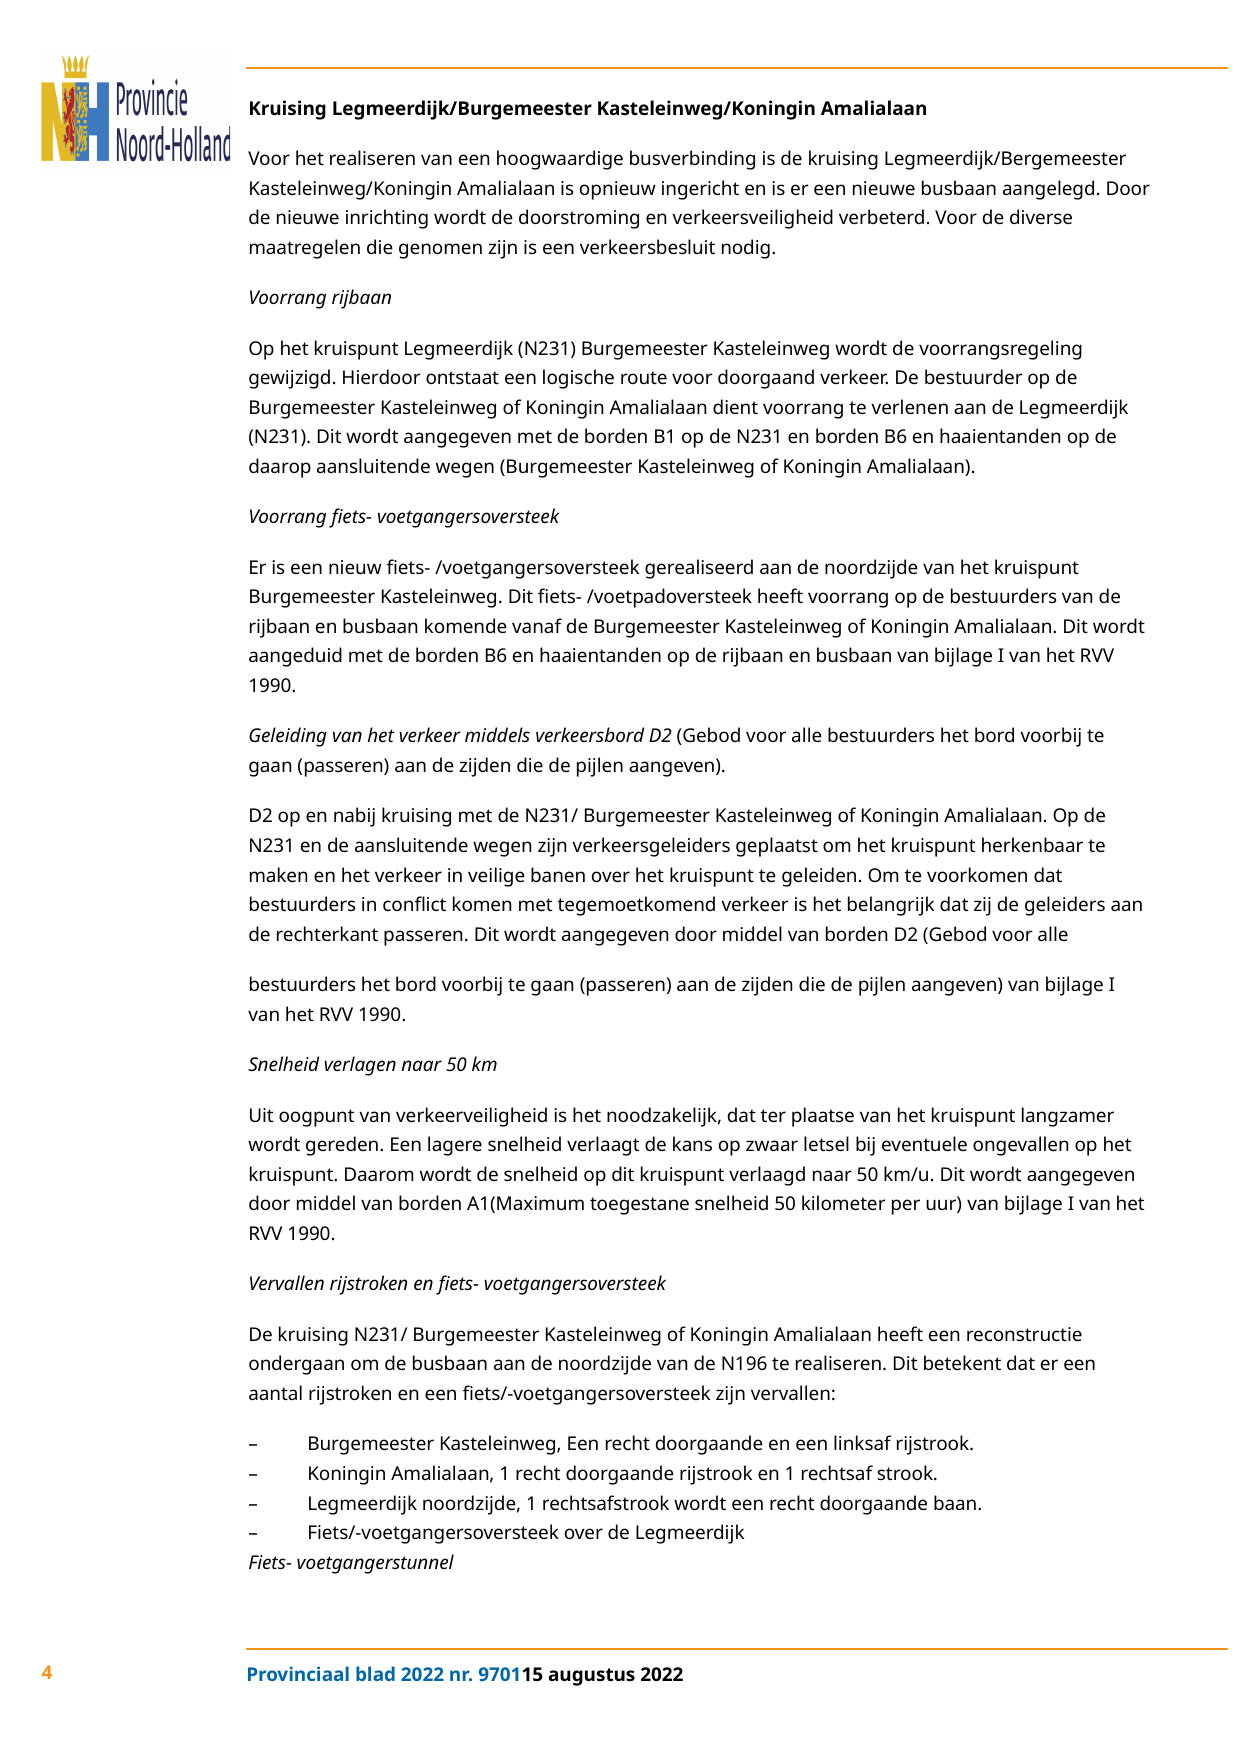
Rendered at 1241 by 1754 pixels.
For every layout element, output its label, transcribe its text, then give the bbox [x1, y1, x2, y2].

text Uit oogpunt van verkeerveiligheid is het noodzakelijk, dat ter plaatse van het kruispunt langzamer wordt gereden. Een lagere snelheid verlaagt de kans op zwaar letsel bij eventuele ongevallen op het kruispunt. Daarom wordt de snelheid op dit kruispunt verlaagd naar 50 km/u. Dit wordt aangegeven door middel van borden A1(Maximum toegestane snelheid 50 kilometer per uur) van bijlage I van het RVV 1990. [248, 1102, 1152, 1246]
text Op het kruispunt Legmeerdijk (N231) Burgemeester Kasteleinweg wordt de voorrangsregeling gewijzigd. Hierdoor ontstaat een logische route voor doorgaand verkeer. De bestuurder op de Burgemeester Kasteleinweg of Koningin Amalialaan dient voorrang te verlenen aan de Legmeerdijk (N231). Dit wordt aangegeven met de borden B1 op de N231 en borden B6 en haaientanden op de daarop aansluitende wegen (Burgemeester Kasteleinweg of Koningin Amalialaan). [248, 335, 1152, 479]
text D2 op en nabij kruising met de N231/ Burgemeester Kasteleinweg of Koningin Amalialaan. Op de N231 en de aansluitende wegen zijn verkeersgeleiders geplaatst om het kruispunt herkenbaar te maken en het verkeer in veilige banen over het kruispunt te geleiden. Om te voorkomen dat bestuurders in conflict komen met tegemoetkomend verkeer is het belangrijk dat zij de geleiders aan de rechterkant passeren. Dit wordt aangegeven door middel van borden D2 (Gebod voor alle [248, 803, 1152, 947]
list Burgemeester Kasteleinweg, Een recht doorgaande en een linksaf rijstrook. [248, 1431, 1152, 1456]
text Er is een nieuw fiets- /voetgangersoversteek gerealiseerd aan de noordzijde van het kruispunt Burgemeester Kasteleinweg. Dit fiets- /voetpadoversteek heeft voorrang op de bestuurders van de rijbaan en busbaan komende vanaf de Burgemeester Kasteleinweg of Koningin Amalialaan. Dit wordt aangeduid met de borden B6 en haaientanden op de rijbaan en busbaan van bijlage I van het RVV 1990. [248, 554, 1152, 698]
text Voor het realiseren van een hoogwaardige busverbinding is de kruising Legmeerdijk/Bergemeester Kasteleinweg/Koningin Amalialaan is opnieuw ingericht en is er een nieuwe busbaan aangelegd. Door de nieuwe inrichting wordt de doorstroming en verkeersveiligheid verbeterd. Voor de diverse maatregelen die genomen zijn is een verkeersbesluit nodig. [248, 145, 1152, 260]
text Geleiding van het verkeer middels verkeersbord D2 (Gebod voor alle bestuurders het bord voorbij te gaan (passeren) aan de zijden die de pijlen aangeven). [248, 723, 1152, 778]
text Vervallen rijstroken en fiets- voetgangersoversteek [248, 1271, 1152, 1296]
text Snelheid verlagen naar 50 km [248, 1051, 1152, 1077]
list Fiets/-voetgangersoversteek over de Legmeerdijk [248, 1519, 1152, 1545]
text Kruising Legmeerdijk/Burgemeester Kasteleinweg/Koningin Amalialaan [248, 95, 1152, 121]
text Voorrang fiets- voetgangersoversteek [248, 503, 1152, 529]
picture [41, 47, 231, 172]
list Legmeerdijk noordzijde, 1 rechtsafstrook wordt een recht doorgaande baan. [248, 1490, 1152, 1516]
list Koningin Amalialaan, 1 recht doorgaande rijstrook en 1 rechtsaf strook. [248, 1460, 1152, 1486]
text Voorrang rijbaan [248, 284, 1152, 310]
text De kruising N231/ Burgemeester Kasteleinweg of Koningin Amalialaan heeft een reconstructie ondergaan om de busbaan aan de noordzijde van de N196 te realiseren. Dit betekent dat er een aantal rijstroken en een fiets/-voetgangersoversteek zijn vervallen: [248, 1321, 1152, 1406]
text bestuurders het bord voorbij te gaan (passeren) aan de zijden die de pijlen aangeven) van bijlage I van het RVV 1990. [248, 971, 1152, 1027]
text Fiets- voetgangerstunnel [248, 1549, 1152, 1575]
